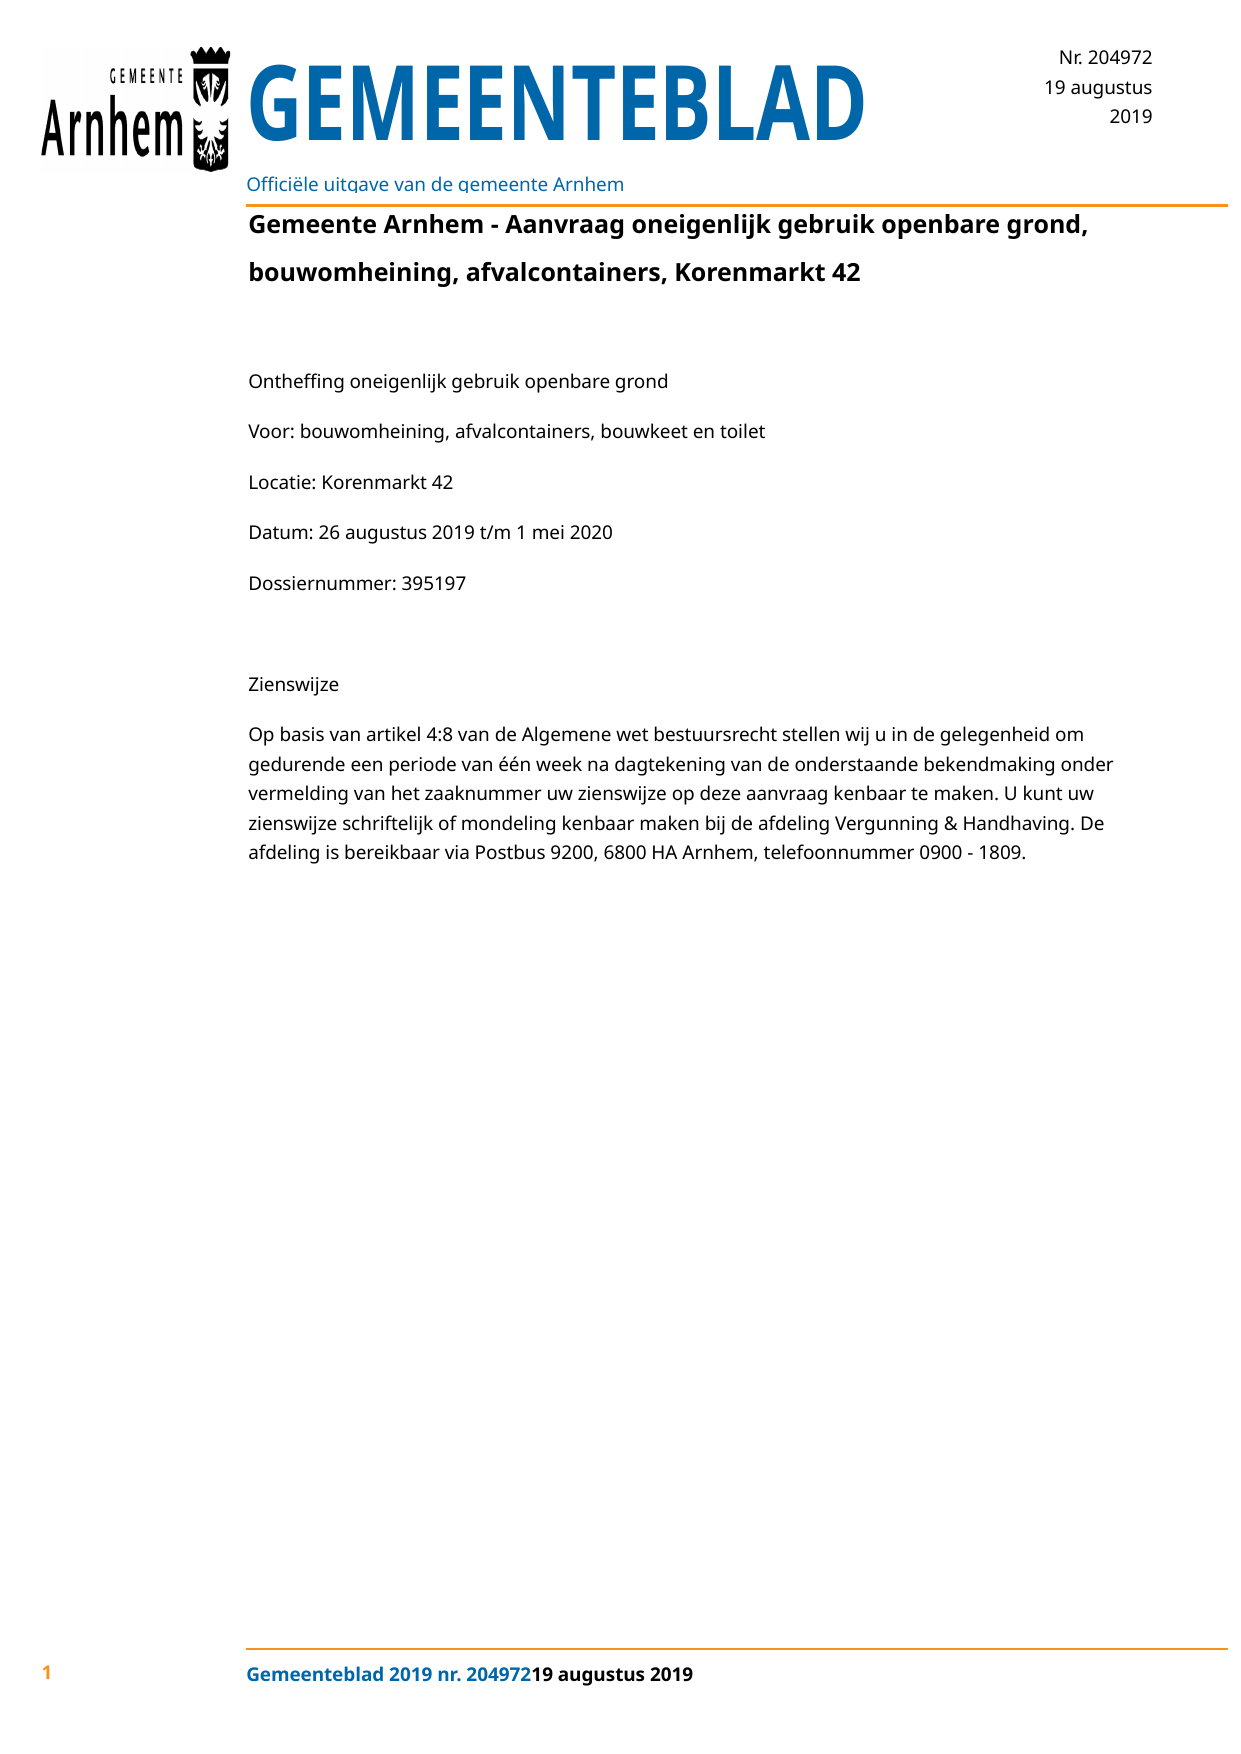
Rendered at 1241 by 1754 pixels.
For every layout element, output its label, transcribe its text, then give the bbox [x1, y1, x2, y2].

text Datum: 26 augustus 2019 t/m 1 mei 2020 [248, 519, 1152, 545]
text Gemeente Arnhem - Aanvraag oneigenlijk gebruik openbare grond, bouwomheining, afvalcontainers, Korenmarkt 42 [248, 207, 1152, 288]
text Voor: bouwomheining, afvalcontainers, bouwkeet en toilet [248, 419, 1152, 444]
text Ontheffing oneigenlijk gebruik openbare grond [248, 368, 1152, 394]
picture [41, 47, 231, 172]
text Zienswijze [248, 671, 1152, 697]
text Op basis van artikel 4:8 van de Algemene wet bestuursrecht stellen wij u in de gelegenheid om gedurende een periode van één week na dagtekening van de onderstaande bekendmaking onder vermelding van het zaaknummer uw zienswijze op deze aanvraag kenbaar te maken. U kunt uw zienswijze schriftelijk of mondeling kenbaar maken bij de afdeling Vergunning & Handhaving. De afdeling is bereikbaar via Postbus 9200, 6800 HA Arnhem, telefoonnummer 0900 - 1809. [248, 721, 1152, 865]
text Locatie: Korenmarkt 42 [248, 469, 1152, 495]
text Dossiernummer: 395197 [248, 570, 1152, 596]
